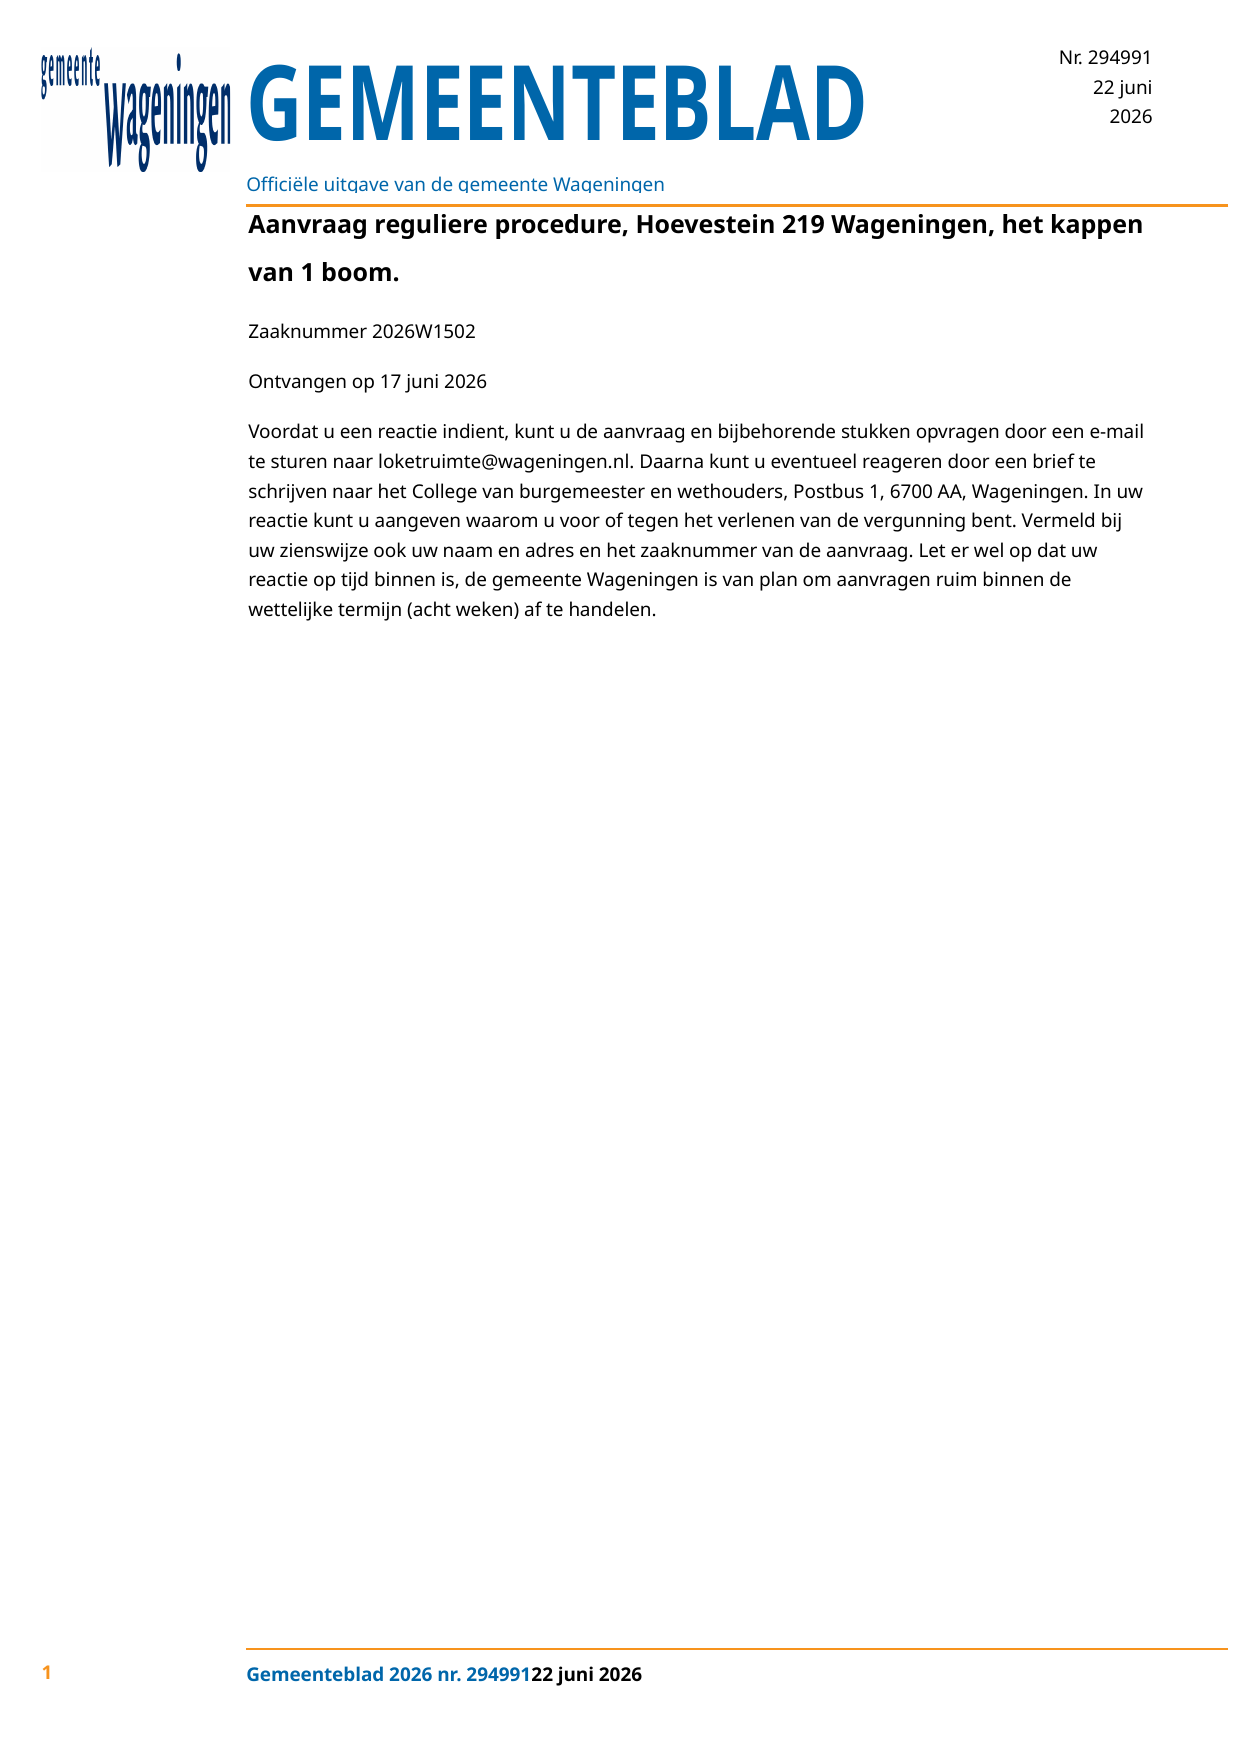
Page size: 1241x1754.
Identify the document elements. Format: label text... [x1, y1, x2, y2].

text Aanvraag reguliere procedure, Hoevestein 219 Wageningen, het kappen van 1 boom. [248, 207, 1152, 288]
text Ontvangen op 17 juni 2026 [248, 368, 1152, 394]
picture [41, 47, 231, 172]
text Voordat u een reactie indient, kunt u de aanvraag en bijbehorende stukken opvragen door een e-mail te sturen naar loketruimte@wageningen.nl. Daarna kunt u eventueel reageren door een brief te schrijven naar het College van burgemeester en wethouders, Postbus 1, 6700 AA, Wageningen. In uw reactie kunt u aangeven waarom u voor of tegen het verlenen van de vergunning bent. Vermeld bij uw zienswijze ook uw naam en adres en het zaaknummer van de aanvraag. Let er wel op dat uw reactie op tijd binnen is, de gemeente Wageningen is van plan om aanvragen ruim binnen de wettelijke termijn (acht weken) af te handelen. [248, 419, 1152, 622]
text Zaaknummer 2026W1502 [248, 318, 1152, 344]
